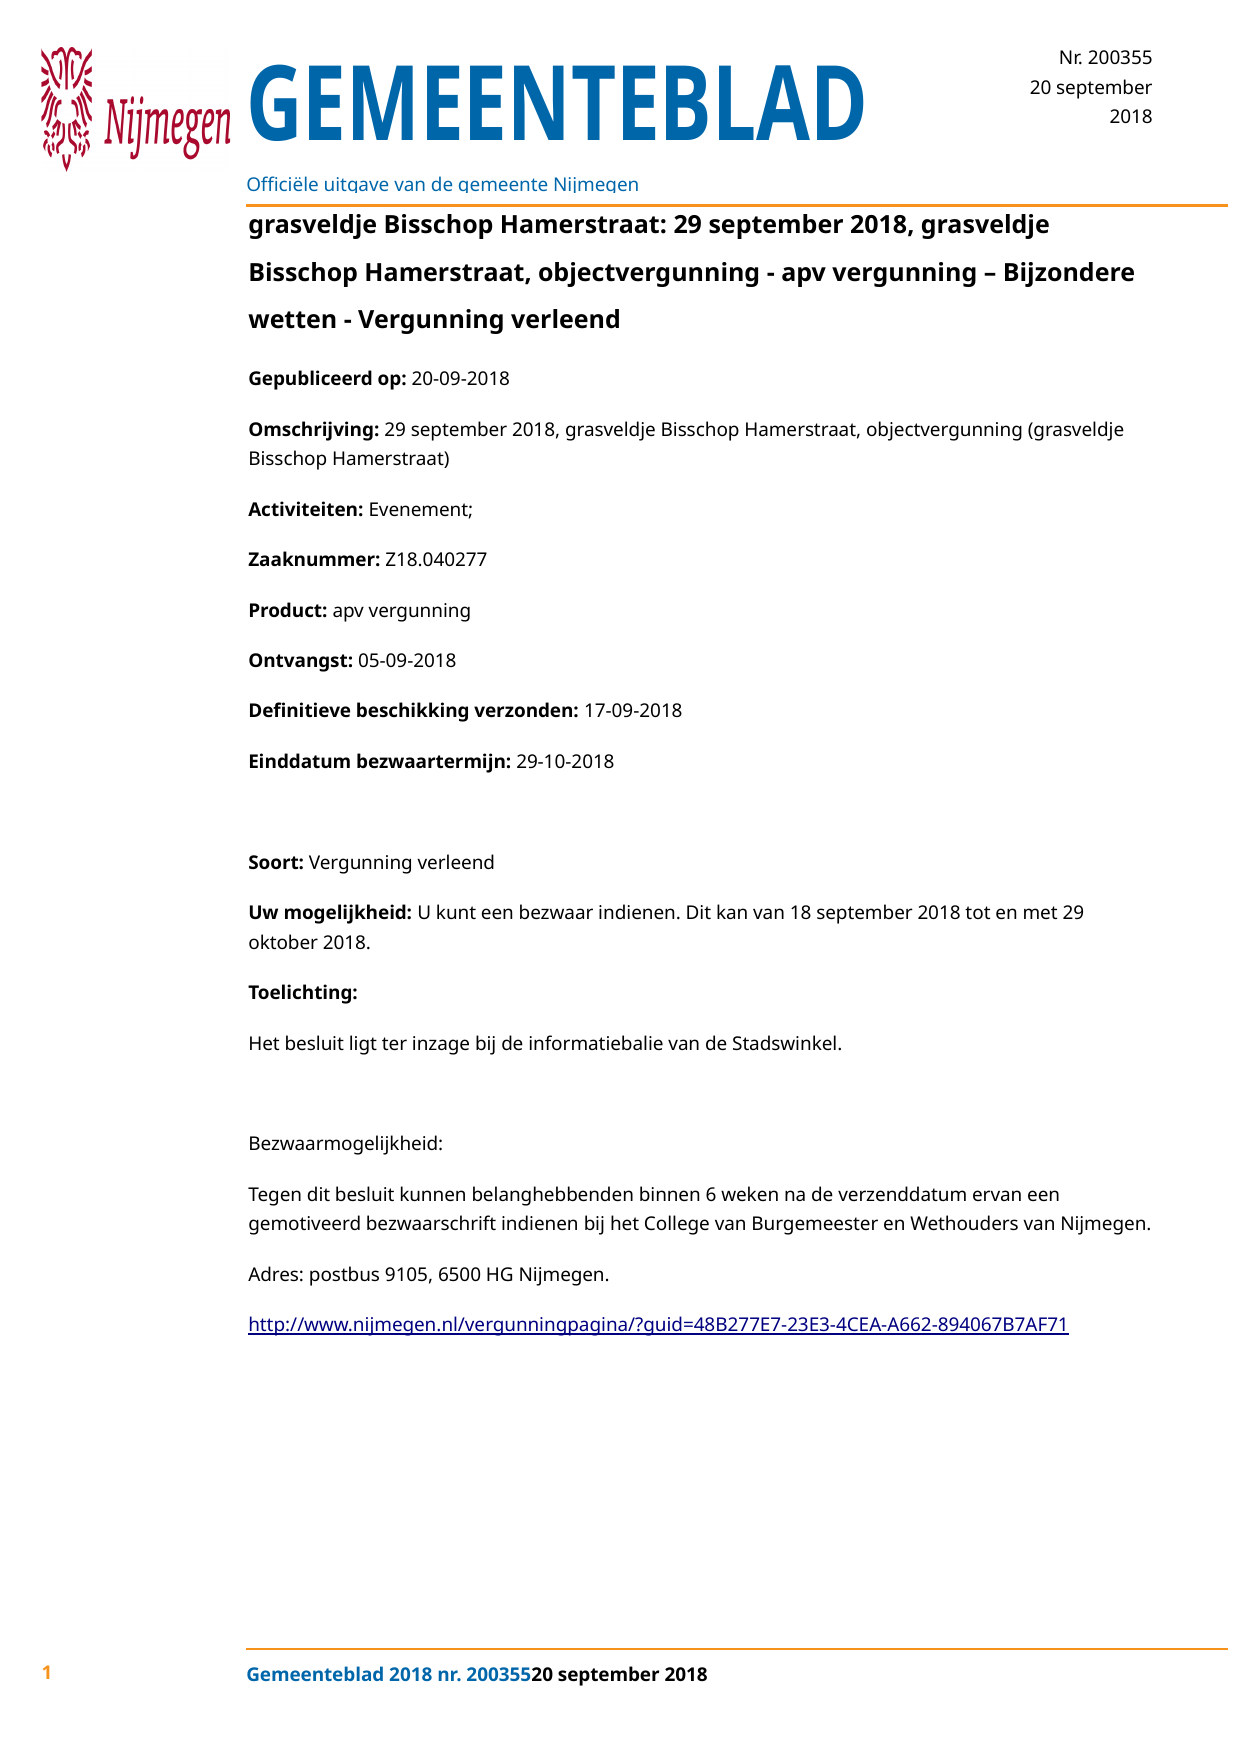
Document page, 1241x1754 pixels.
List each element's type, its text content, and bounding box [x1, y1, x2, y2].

text Tegen dit besluit kunnen belanghebbenden binnen 6 weken na de verzenddatum ervan een gemotiveerd bezwaarschrift indienen bij het College van Burgemeester en Wethouders van Nijmegen. [248, 1181, 1152, 1236]
text Uw mogelijkheid: U kunt een bezwaar indienen. Dit kan van 18 september 2018 tot en met 29 oktober 2018. [248, 899, 1152, 954]
text Activiteiten: Evenement; [248, 496, 1152, 522]
text grasveldje Bisschop Hamerstraat: 29 september 2018, grasveldje Bisschop Hamerstraat, objectvergunning - apv vergunning – Bijzondere wetten - Vergunning verleend [248, 207, 1152, 336]
text Het besluit ligt ter inzage bij de informatiebalie van de Stadswinkel. [248, 1030, 1152, 1055]
text Gepubliceerd op: 20-09-2018 [248, 366, 1152, 391]
text Adres: postbus 9105, 6500 HG Nijmegen. [248, 1261, 1152, 1287]
text Definitieve beschikking verzonden: 17-09-2018 [248, 698, 1152, 723]
text Omschrijving: 29 september 2018, grasveldje Bisschop Hamerstraat, objectvergunning (grasveldje Bisschop Hamerstraat) [248, 416, 1152, 471]
text Bezwaarmogelijkheid: [248, 1131, 1152, 1156]
text Ontvangst: 05-09-2018 [248, 647, 1152, 673]
text Product: apv vergunning [248, 597, 1152, 622]
picture [41, 47, 231, 172]
text Toelichting: [248, 979, 1152, 1005]
text Zaaknummer: Z18.040277 [248, 546, 1152, 572]
text Soort: Vergunning verleend [248, 849, 1152, 874]
text http://www.nijmegen.nl/vergunningpagina/?guid=48B277E7-23E3-4CEA-A662-894067B7AF71 [248, 1311, 1152, 1337]
text Einddatum bezwaartermijn: 29-10-2018 [248, 748, 1152, 774]
